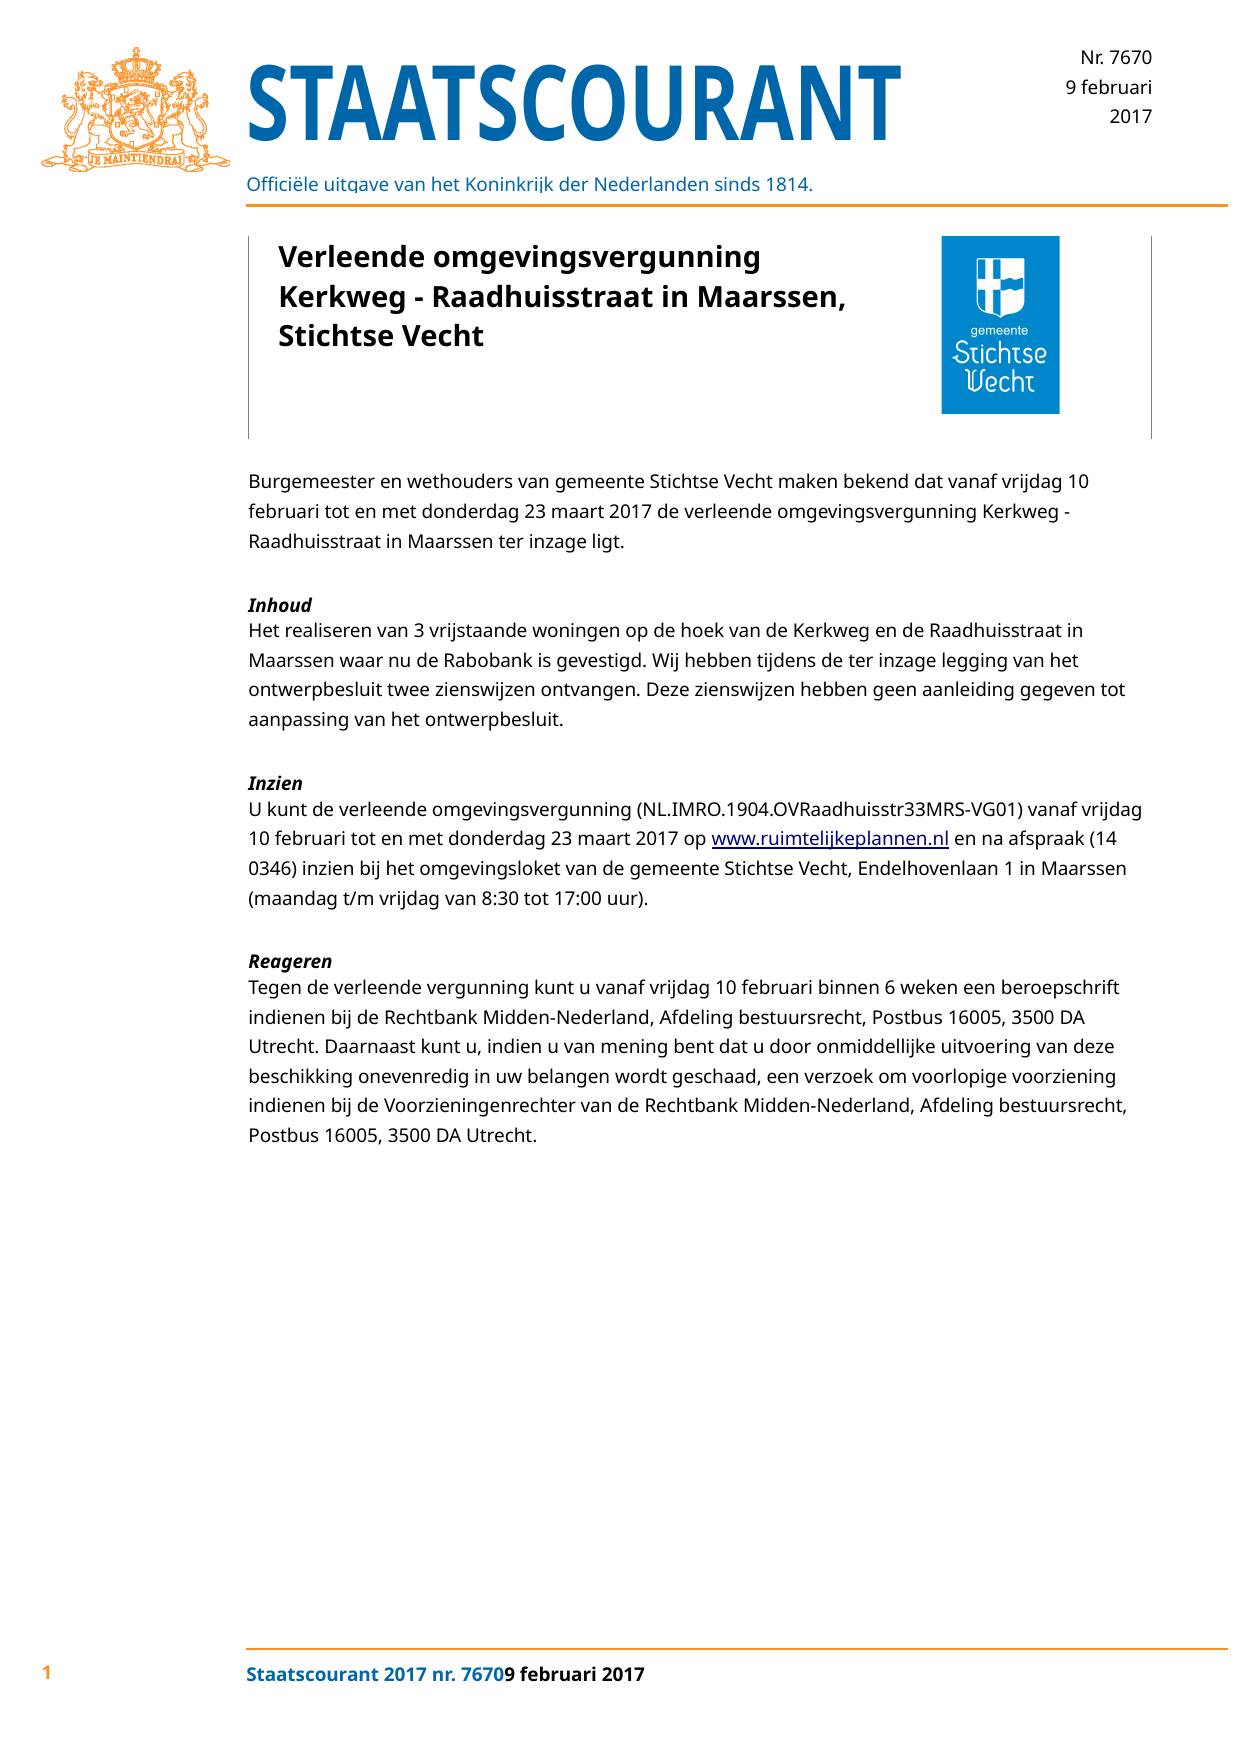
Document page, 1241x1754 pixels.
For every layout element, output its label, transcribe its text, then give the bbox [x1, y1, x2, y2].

table_header [1060, 236, 1151, 413]
text Burgemeester en wethouders van gemeente Stichtse Vecht maken bekend dat vanaf vrijdag 10 februari tot en met donderdag 23 maart 2017 de verleende omgevingsvergunning Kerkweg - Raadhuisstraat in Maarssen ter inzage ligt. [248, 469, 1152, 553]
picture [977, 259, 1000, 313]
text Inzien [248, 770, 1152, 796]
picture [1013, 348, 1019, 359]
picture [1001, 259, 1024, 279]
text Reageren [248, 949, 1152, 974]
picture [1000, 289, 1024, 317]
table_header [850, 414, 1151, 439]
text Het realiseren van 3 vrijstaande woningen op de hoek van de Kerkweg en de Raadhuisstraat in Maarssen waar nu de Rabobank is gevestigd. Wij hebben tijdens de ter inzage legging van het ontwerpbesluit twee zienswijzen ontvangen. Deze zienswijzen hebben geen aanleiding gegeven tot aanpassing van het ontwerpbesluit. [248, 617, 1152, 732]
picture [1027, 377, 1032, 389]
table_header Verleende omgevingsvergunning Kerkweg - Raadhuisstraat in Maarssen, Stichtse Vecht [249, 236, 850, 439]
picture [1013, 370, 1020, 391]
table_header [850, 236, 941, 413]
picture [971, 348, 977, 359]
text Inhoud [248, 592, 1152, 617]
text U kunt de verleende omgevingsvergunning (NL.IMRO.1904.OVRaadhuisstr33MRS-VG01) vanaf vrijdag 10 februari tot en met donderdag 23 maart 2017 op www.ruimtelijkeplannen.nl en na afspraak (14 0346) inzien bij het omgevingsloket van de gemeente Stichtse Vecht, Endelhovenlaan 1 in Maarssen (maandag t/m vrijdag van 8:30 tot 17:00 uur). [248, 796, 1152, 910]
picture [41, 47, 231, 172]
text Tegen de verleende vergunning kunt u vanaf vrijdag 10 februari binnen 6 weken een beroepschrift indienen bij de Rechtbank Midden-Nederland, Afdeling bestuursrecht, Postbus 16005, 3500 DA Utrecht. Daarnaast kunt u, indien u van mening bent dat u door onmiddellijke uitvoering van deze beschikking onevenredig in uw belangen wordt geschaad, een verzoek om voorlopige voorziening indienen bij de Voorzieningenrechter van de Rechtbank Midden-Nederland, Afdeling bestuursrecht, Postbus 16005, 3500 DA Utrecht. [248, 974, 1152, 1148]
